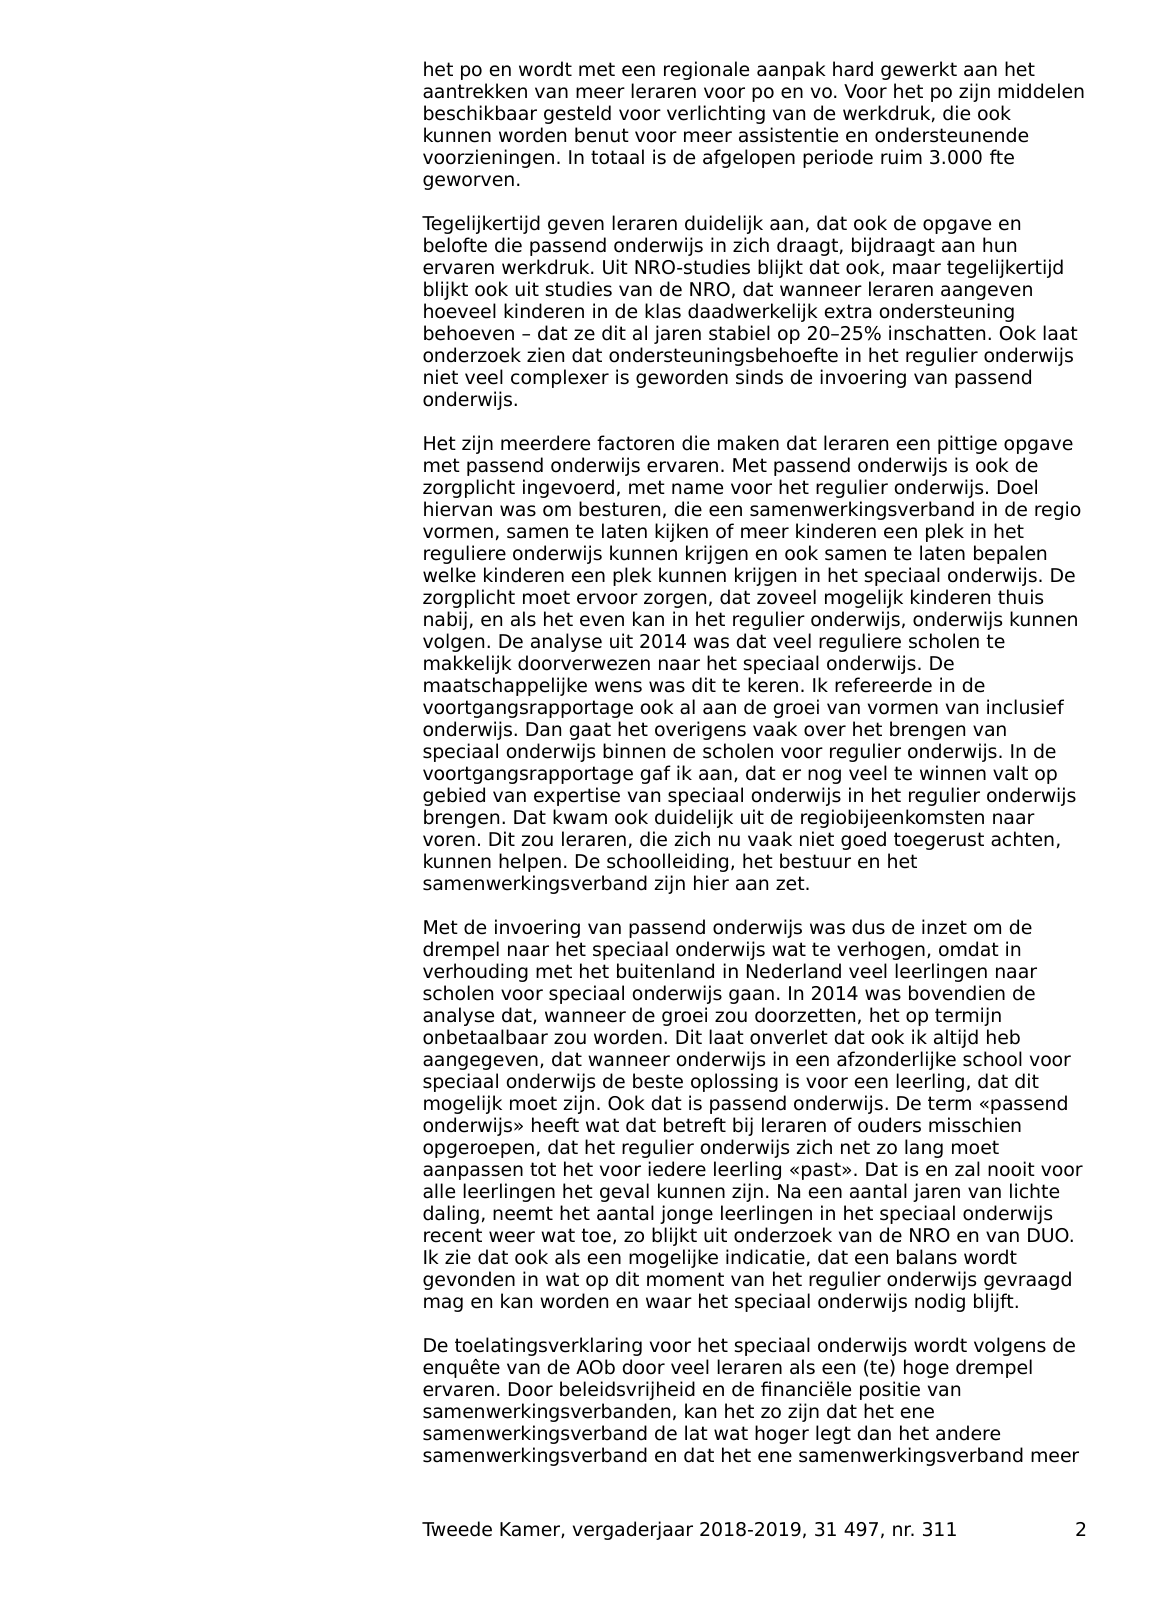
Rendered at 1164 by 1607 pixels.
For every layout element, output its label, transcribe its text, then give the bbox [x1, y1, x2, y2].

text Het zijn meerdere factoren die maken dat leraren een pittige opgave met passend onderwijs ervaren. Met passend onderwijs is ook de zorgplicht ingevoerd, met name voor het regulier onderwijs. Doel hiervan was om besturen, die een samenwerkingsverband in de regio vormen, samen te laten kijken of meer kinderen een plek in het reguliere onderwijs kunnen krijgen en ook samen te laten bepalen welke kinderen een plek kunnen krijgen in het speciaal onderwijs. De zorgplicht moet ervoor zorgen, dat zoveel mogelijk kinderen thuis nabij, en als het even kan in het regulier onderwijs, onderwijs kunnen volgen. De analyse uit 2014 was dat veel reguliere scholen te makkelijk doorverwezen naar het speciaal onderwijs. De maatschappelijke wens was dit te keren. Ik refereerde in de voortgangsrapportage ook al aan de groei van vormen van inclusief onderwijs. Dan gaat het overigens vaak over het brengen van speciaal onderwijs binnen de scholen voor regulier onderwijs. In de voortgangsrapportage gaf ik aan, dat er nog veel te winnen valt op gebied van expertise van speciaal onderwijs in het regulier onderwijs brengen. Dat kwam ook duidelijk uit de regiobijeenkomsten naar voren. Dit zou leraren, die zich nu vaak niet goed toegerust achten, kunnen helpen. De schoolleiding, het bestuur en het samenwerkingsverband zijn hier aan zet. [422, 433, 1087, 895]
text Tegelijkertijd geven leraren duidelijk aan, dat ook de opgave en belofte die passend onderwijs in zich draagt, bijdraagt aan hun ervaren werkdruk. Uit NRO-studies blijkt dat ook, maar tegelijkertijd blijkt ook uit studies van de NRO, dat wanneer leraren aangeven hoeveel kinderen in de klas daadwerkelijk extra ondersteuning behoeven – dat ze dit al jaren stabiel op 20–25% inschatten. Ook laat onderzoek zien dat ondersteuningsbehoefte in het regulier onderwijs niet veel complexer is geworden sinds de invoering van passend onderwijs. [422, 213, 1087, 411]
text Met de invoering van passend onderwijs was dus de inzet om de drempel naar het speciaal onderwijs wat te verhogen, omdat in verhouding met het buitenland in Nederland veel leerlingen naar scholen voor speciaal onderwijs gaan. In 2014 was bovendien de analyse dat, wanneer de groei zou doorzetten, het op termijn onbetaalbaar zou worden. Dit laat onverlet dat ook ik altijd heb aangegeven, dat wanneer onderwijs in een afzonderlijke school voor speciaal onderwijs de beste oplossing is voor een leerling, dat dit mogelijk moet zijn. Ook dat is passend onderwijs. De term «passend onderwijs» heeft wat dat betreft bij leraren of ouders misschien opgeroepen, dat het regulier onderwijs zich net zo lang moet aanpassen tot het voor iedere leerling «past». Dat is en zal nooit voor alle leerlingen het geval kunnen zijn. Na een aantal jaren van lichte daling, neemt het aantal jonge leerlingen in het speciaal onderwijs recent weer wat toe, zo blijkt uit onderzoek van de NRO en van DUO. Ik zie dat ook als een mogelijke indicatie, dat een balans wordt gevonden in wat op dit moment van het regulier onderwijs gevraagd mag en kan worden en waar het speciaal onderwijs nodig blijft. [422, 917, 1087, 1312]
text De toelatingsverklaring voor het speciaal onderwijs wordt volgens de enquête van de AOb door veel leraren als een (te) hoge drempel ervaren. Door beleidsvrijheid en de financiële positie van samenwerkingsverbanden, kan het zo zijn dat het ene samenwerkingsverband de lat wat hoger legt dan het andere samenwerkingsverband en dat het ene samenwerkingsverband meer [422, 1335, 1087, 1467]
text het po en wordt met een regionale aanpak hard gewerkt aan het aantrekken van meer leraren voor po en vo. Voor het po zijn middelen beschikbaar gesteld voor verlichting van de werkdruk, die ook kunnen worden benut voor meer assistentie en ondersteunende voorzieningen. In totaal is de afgelopen periode ruim 3.000 fte geworven. [422, 59, 1087, 191]
